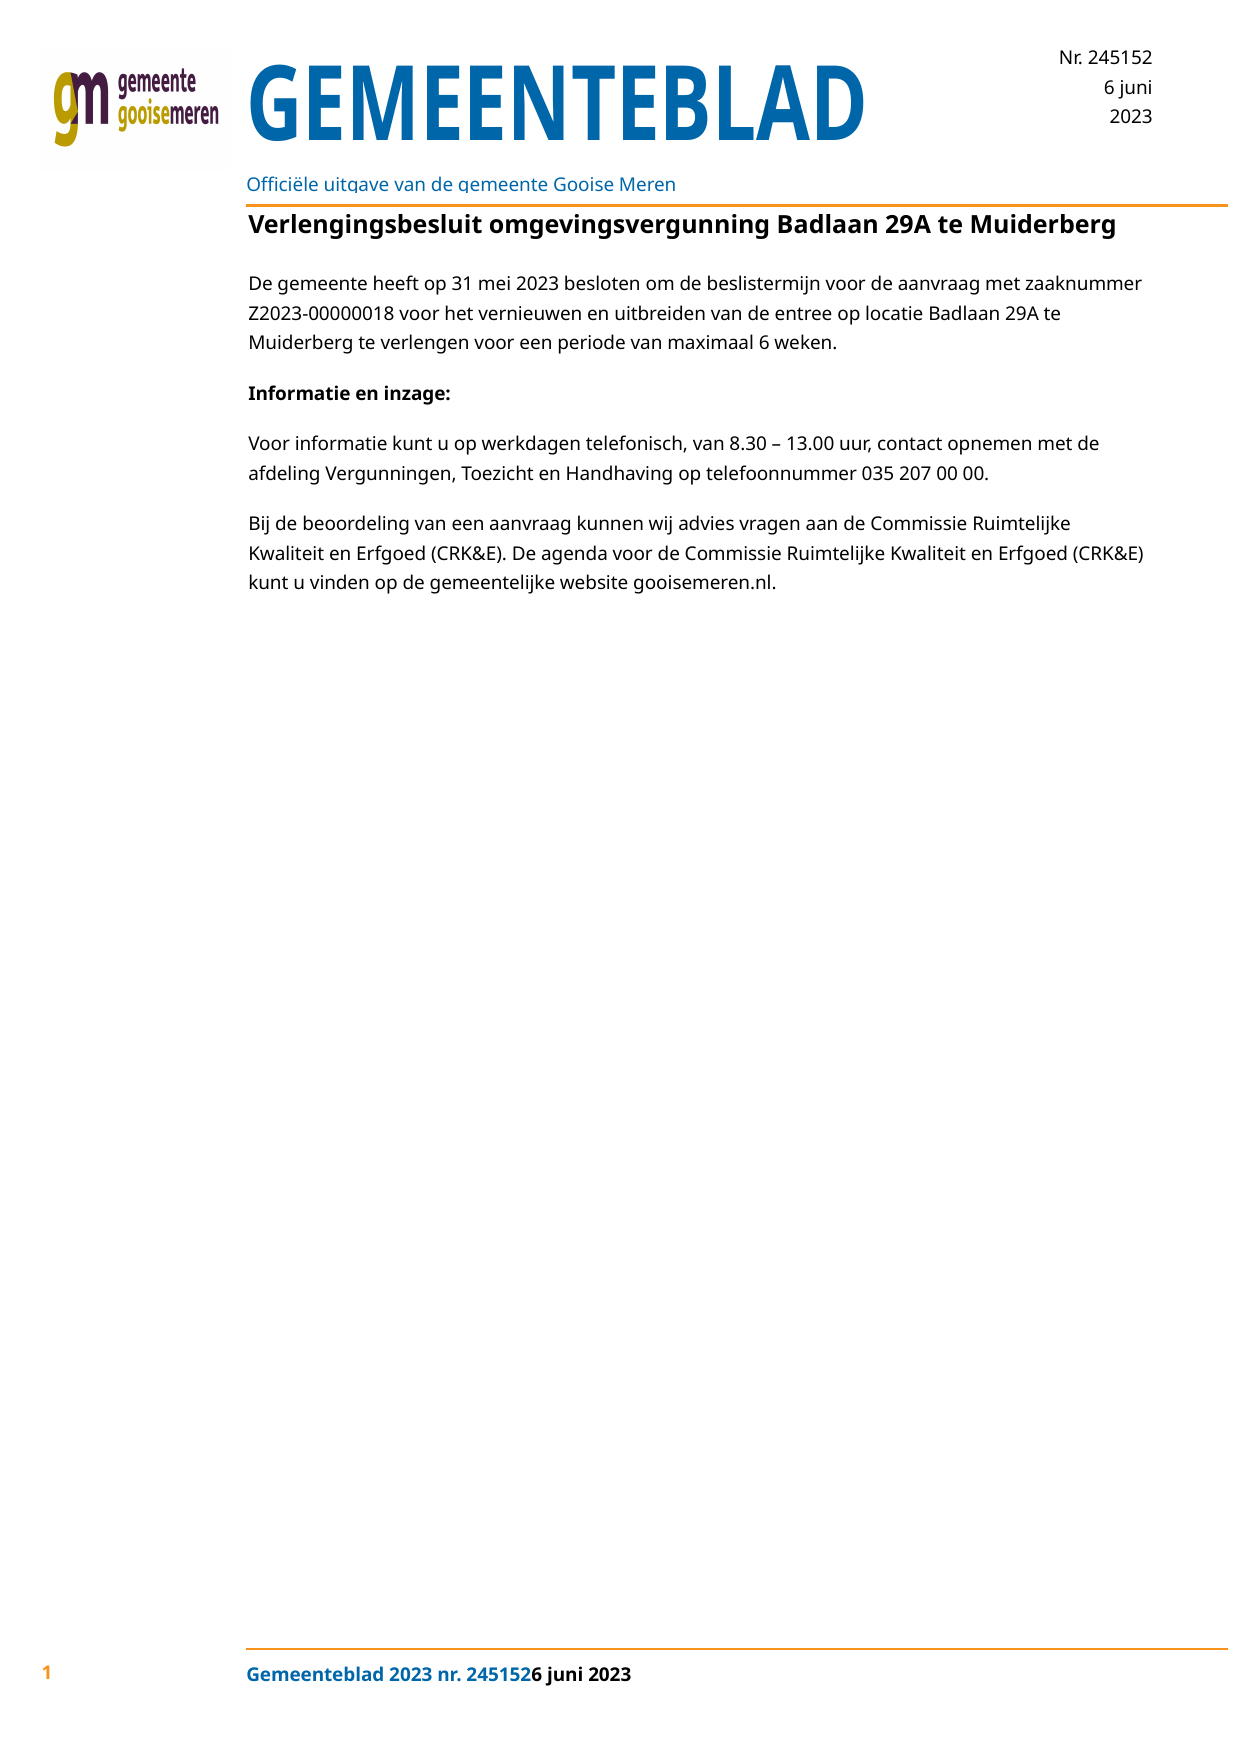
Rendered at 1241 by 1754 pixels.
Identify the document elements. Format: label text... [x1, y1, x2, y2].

text De gemeente heeft op 31 mei 2023 besloten om de beslistermijn voor de aanvraag met zaaknummer Z2023-00000018 voor het vernieuwen en uitbreiden van de entree op locatie Badlaan 29A te Muiderberg te verlengen voor een periode van maximaal 6 weken. [248, 270, 1152, 355]
text Verlengingsbesluit omgevingsvergunning Badlaan 29A te Muiderberg [248, 207, 1152, 241]
picture [41, 47, 231, 172]
text Bij de beoordeling van een aanvraag kunnen wij advies vragen aan de Commissie Ruimtelijke Kwaliteit en Erfgoed (CRK&E). De agenda voor de Commissie Ruimtelijke Kwaliteit en Erfgoed (CRK&E) kunt u vinden op de gemeentelijke website gooisemeren.nl. [248, 510, 1152, 595]
text Voor informatie kunt u op werkdagen telefonisch, van 8.30 – 13.00 uur, contact opnemen met de afdeling Vergunningen, Toezicht en Handhaving op telefoonnummer 035 207 00 00. [248, 430, 1152, 486]
text Informatie en inzage: [248, 380, 1152, 406]
